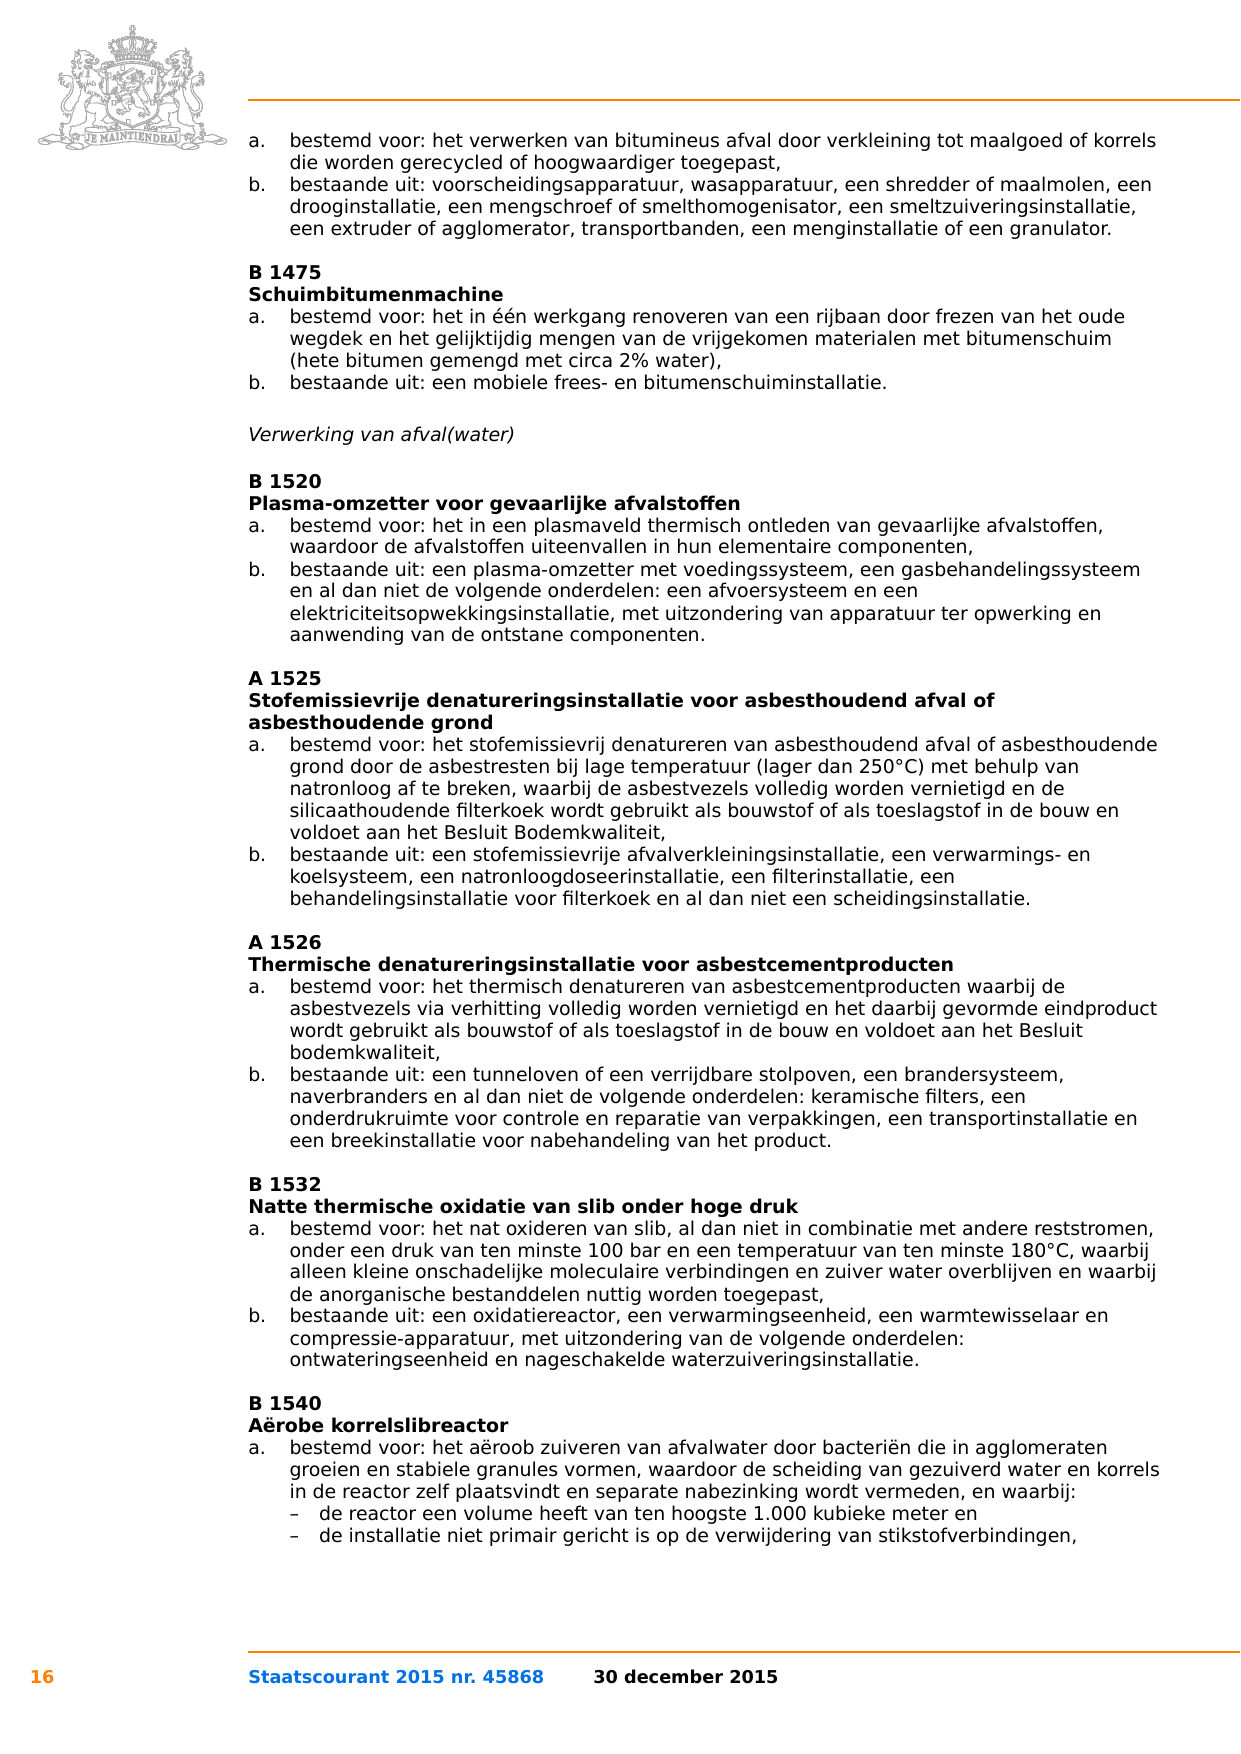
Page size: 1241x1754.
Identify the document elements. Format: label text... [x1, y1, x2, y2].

text b. bestaande uit: een tunneloven of een verrijdbare stolpoven, een brandersysteem, naverbranders en al dan niet de volgende onderdelen: keramische filters, een onderdrukruimte voor controle en reparatie van verpakkingen, een transportinstallatie en een breekinstallatie voor nabehandeling van het product. [248, 1064, 1163, 1152]
text A 1526 [248, 932, 1163, 954]
text Aërobe korrelslibreactor [248, 1415, 1163, 1437]
text b. bestaande uit: een stofemissievrije afvalverkleiningsinstallatie, een verwarmings- en koelsysteem, een natronloogdoseerinstallatie, een filterinstallatie, een behandelingsinstallatie voor filterkoek en al dan niet een scheidingsinstallatie. [248, 844, 1163, 910]
text b. bestaande uit: een mobiele frees- en bitumenschuiminstallatie. [248, 372, 1163, 393]
text B 1540 [248, 1393, 1163, 1415]
text B 1520 [248, 471, 1163, 492]
text b. bestaande uit: een oxidatiereactor, een verwarmingseenheid, een warmtewisselaar en compressie-apparatuur, met uitzondering van de volgende onderdelen: ontwateringseenheid en nageschakelde waterzuiveringsinstallatie. [248, 1305, 1163, 1371]
text a. bestemd voor: het nat oxideren van slib, al dan niet in combinatie met andere reststromen, onder een druk van ten minste 100 bar en een temperatuur van ten minste 180°C, waarbij alleen kleine onschadelijke moleculaire verbindingen en zuiver water overblijven en waarbij de anorganische bestanddelen nuttig worden toegepast, [248, 1217, 1163, 1305]
text B 1532 [248, 1173, 1163, 1196]
text a. bestemd voor: het in één werkgang renoveren van een rijbaan door frezen van het oude wegdek en het gelijktijdig mengen van de vrijgekomen materialen met bitumenschuim (hete bitumen gemengd met circa 2% water), [248, 306, 1163, 372]
text Natte thermische oxidatie van slib onder hoge druk [248, 1196, 1163, 1217]
text a. bestemd voor: het thermisch denatureren van asbestcementproducten waarbij de asbestvezels via verhitting volledig worden vernietigd en het daarbij gevormde eindproduct wordt gebruikt als bouwstof of als toeslagstof in de bouw en voldoet aan het Besluit bodemkwaliteit, [248, 976, 1163, 1064]
text A 1525 [248, 668, 1163, 690]
text Thermische denatureringsinstallatie voor asbestcementproducten [248, 954, 1163, 976]
text b. bestaande uit: voorscheidingsapparatuur, wasapparatuur, een shredder of maalmolen, een drooginstallatie, een mengschroef of smelthomogenisator, een smeltzuiveringsinstallatie, een extruder of agglomerator, transportbanden, een menginstallatie of een granulator. [248, 174, 1163, 240]
text B 1475 [248, 262, 1163, 284]
text b. bestaande uit: een plasma-omzetter met voedingssysteem, een gasbehandelingssysteem en al dan niet de volgende onderdelen: een afvoersysteem en een elektriciteitsopwekkingsinstallatie, met uitzondering van apparatuur ter opwerking en aanwending van de ontstane componenten. [248, 558, 1163, 646]
text a. bestemd voor: het aëroob zuiveren van afvalwater door bacteriën die in agglomeraten groeien en stabiele granules vormen, waardoor de scheiding van gezuiverd water en korrels in de reactor zelf plaatsvindt en separate nabezinking wordt vermeden, en waarbij: [248, 1437, 1163, 1503]
text a. bestemd voor: het verwerken van bitumineus afval door verkleining tot maalgoed of korrels die worden gerecycled of hoogwaardiger toegepast, [248, 130, 1163, 174]
subtitle Verwerking van afval(water) [248, 423, 1163, 446]
text Stofemissievrije denatureringsinstallatie voor asbesthoudend afval of asbesthoudende grond [248, 690, 1163, 734]
text a. bestemd voor: het stofemissievrij denatureren van asbesthoudend afval of asbesthoudende grond door de asbestresten bij lage temperatuur (lager dan 250°C) met behulp van natronloog af te breken, waarbij de asbestvezels volledig worden vernietigd en de silicaathoudende filterkoek wordt gebruikt als bouwstof of als toeslagstof in de bouw en voldoet aan het Besluit Bodemkwaliteit, [248, 734, 1163, 844]
text – de reactor een volume heeft van ten hoogste 1.000 kubieke meter en [289, 1503, 1163, 1525]
text a. bestemd voor: het in een plasmaveld thermisch ontleden van gevaarlijke afvalstoffen, waardoor de afvalstoffen uiteenvallen in hun elementaire componenten, [248, 514, 1163, 558]
picture [38, 25, 227, 150]
text – de installatie niet primair gericht is op de verwijdering van stikstofverbindingen, [289, 1525, 1163, 1547]
text Schuimbitumenmachine [248, 284, 1163, 306]
text Plasma-omzetter voor gevaarlijke afvalstoffen [248, 492, 1163, 514]
